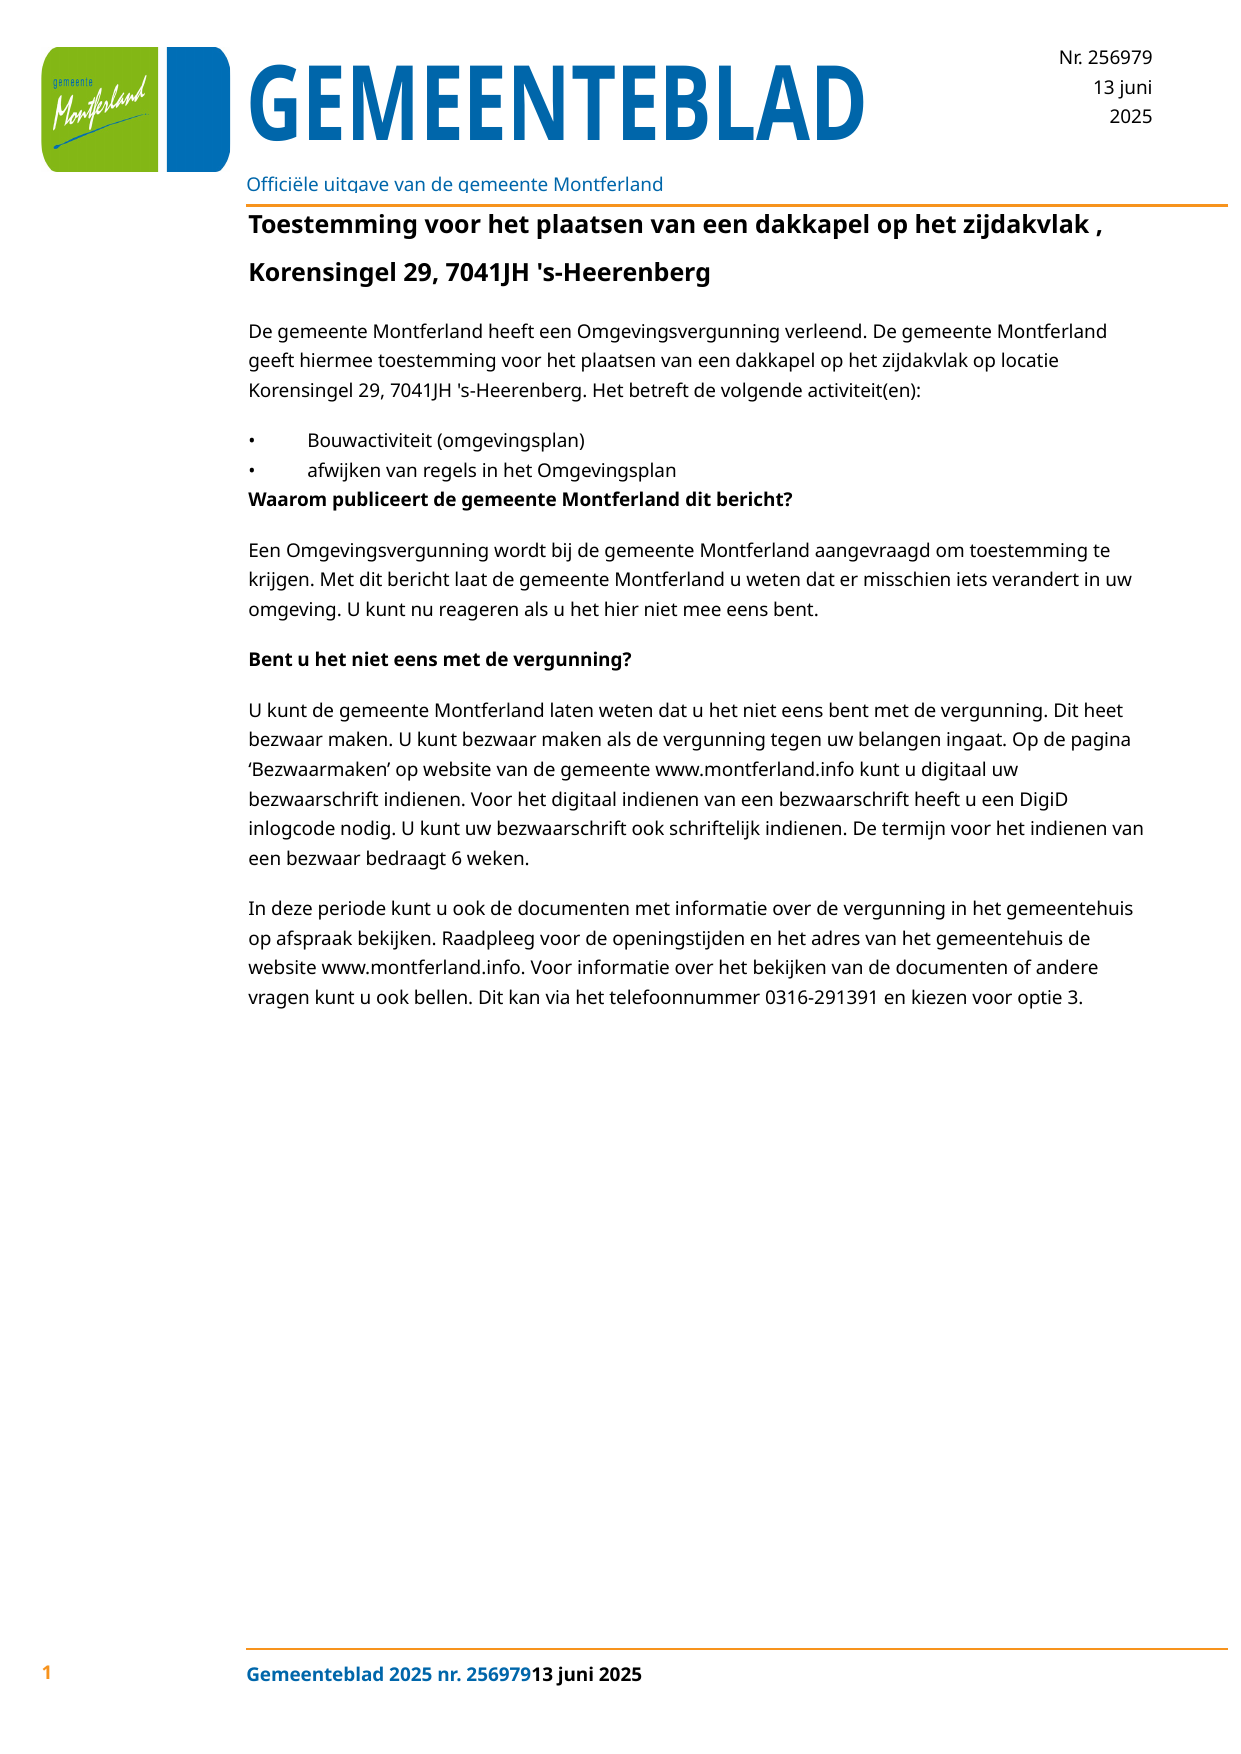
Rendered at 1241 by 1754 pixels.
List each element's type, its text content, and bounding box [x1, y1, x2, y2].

text Waarom publiceert de gemeente Montferland dit bericht? [248, 487, 1152, 512]
text Een Omgevingsvergunning wordt bij de gemeente Montferland aangevraagd om toestemming te krijgen. Met dit bericht laat de gemeente Montferland u weten dat er misschien iets verandert in uw omgeving. U kunt nu reageren als u het hier niet mee eens bent. [248, 537, 1152, 622]
text De gemeente Montferland heeft een Omgevingsvergunning verleend. De gemeente Montferland geeft hiermee toestemming voor het plaatsen van een dakkapel op het zijdakvlak op locatie Korensingel 29, 7041JH 's-Heerenberg. Het betreft de volgende activiteit(en): [248, 318, 1152, 403]
picture [41, 47, 231, 172]
list afwijken van regels in het Omgevingsplan [248, 457, 1152, 483]
text Bent u het niet eens met de vergunning? [248, 647, 1152, 672]
text In deze periode kunt u ook de documenten met informatie over de vergunning in het gemeentehuis op afspraak bekijken. Raadpleeg voor de openingstijden en het adres van het gemeentehuis de website www.montferland.info. Voor informatie over het bekijken van de documenten of andere vragen kunt u ook bellen. Dit kan via het telefoonnummer 0316-291391 en kiezen voor optie 3. [248, 895, 1152, 1010]
text U kunt de gemeente Montferland laten weten dat u het niet eens bent met de vergunning. Dit heet bezwaar maken. U kunt bezwaar maken als de vergunning tegen uw belangen ingaat. Op de pagina ‘Bezwaarmaken’ op website van de gemeente www.montferland.info kunt u digitaal uw bezwaarschrift indienen. Voor het digitaal indienen van een bezwaarschrift heeft u een DigiD inlogcode nodig. U kunt uw bezwaarschrift ook schriftelijk indienen. De termijn voor het indienen van een bezwaar bedraagt 6 weken. [248, 697, 1152, 871]
text Toestemming voor het plaatsen van een dakkapel op het zijdakvlak , Korensingel 29, 7041JH 's-Heerenberg [248, 207, 1152, 288]
list Bouwactiviteit (omgevingsplan) [248, 427, 1152, 453]
